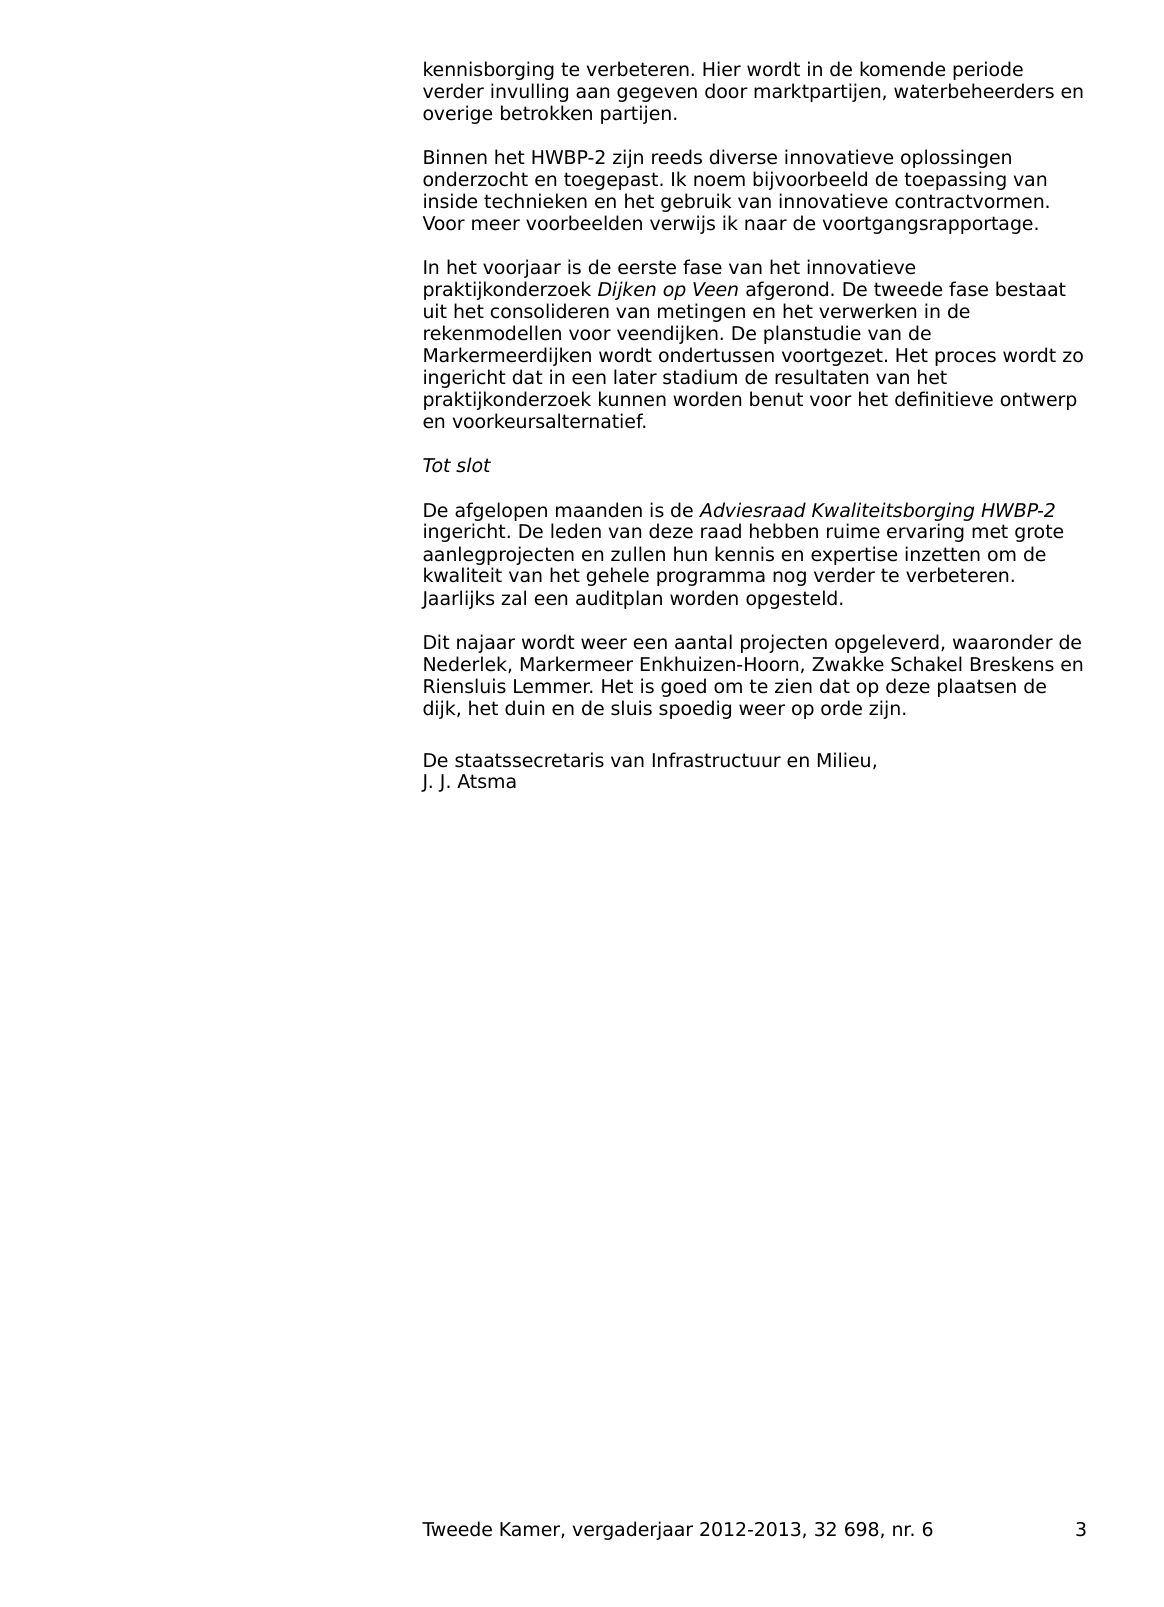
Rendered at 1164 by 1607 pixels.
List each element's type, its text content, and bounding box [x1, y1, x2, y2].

text kennisborging te verbeteren. Hier wordt in de komende periode verder invulling aan gegeven door marktpartijen, waterbeheerders en overige betrokken partijen. [422, 59, 1087, 125]
subtitle Tot slot [422, 455, 1087, 477]
text In het voorjaar is de eerste fase van het innovatieve praktijkonderzoek Dijken op Veen afgerond. De tweede fase bestaat uit het consolideren van metingen en het verwerken in de rekenmodellen voor veendijken. De planstudie van de Markermeerdijken wordt ondertussen voortgezet. Het proces wordt zo ingericht dat in een later stadium de resultaten van het praktijkonderzoek kunnen worden benut voor het definitieve ontwerp en voorkeursalternatief. [422, 257, 1087, 433]
text Dit najaar wordt weer een aantal projecten opgeleverd, waaronder de Nederlek, Markermeer Enkhuizen-Hoorn, Zwakke Schakel Breskens en Riensluis Lemmer. Het is goed om te zien dat op deze plaatsen de dijk, het duin en de sluis spoedig weer op orde zijn. [422, 632, 1087, 719]
text De afgelopen maanden is de Adviesraad Kwaliteitsborging HWBP-2 ingericht. De leden van deze raad hebben ruime ervaring met grote aanlegprojecten en zullen hun kennis en expertise inzetten om de kwaliteit van het gehele programma nog verder te verbeteren. Jaarlijks zal een auditplan worden opgesteld. [422, 499, 1087, 609]
text De staatssecretaris van Infrastructuur en Milieu, J. J. Atsma [422, 749, 1087, 793]
text Binnen het HWBP-2 zijn reeds diverse innovatieve oplossingen onderzocht en toegepast. Ik noem bijvoorbeeld de toepassing van inside technieken en het gebruik van innovatieve contractvormen. Voor meer voorbeelden verwijs ik naar de voortgangsrapportage. [422, 147, 1087, 235]
